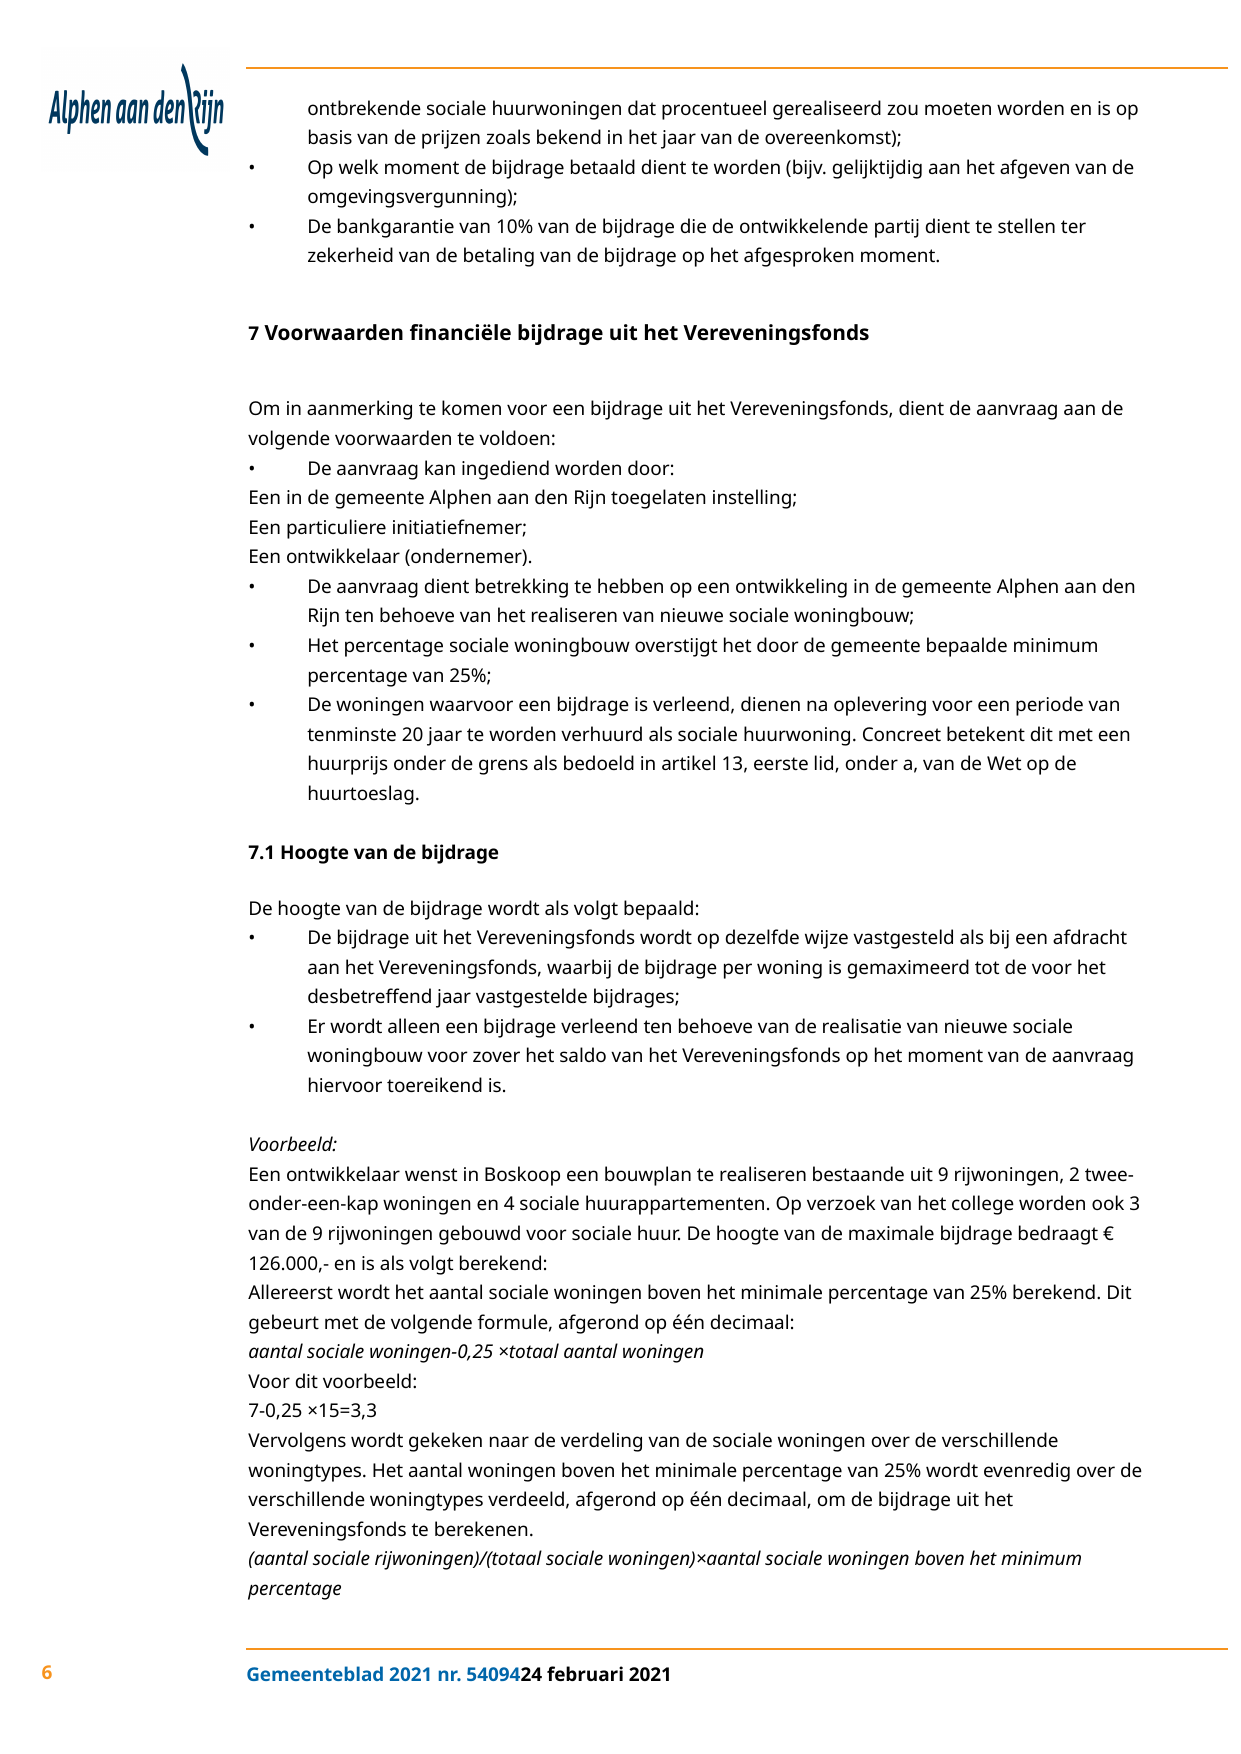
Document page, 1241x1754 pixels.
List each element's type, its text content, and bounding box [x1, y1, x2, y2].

list Er wordt alleen een bijdrage verleend ten behoeve van de realisatie van nieuwe sociale woningbouw voor zover het saldo van het Vereveningsfonds op het moment van de aanvraag hiervoor toereikend is. [248, 1013, 1152, 1098]
text 7.1 Hoogte van de bijdrage [248, 839, 1152, 865]
text (aantal sociale rijwoningen)/(totaal sociale woningen)×aantal sociale woningen boven het minimum percentage [248, 1546, 1152, 1601]
list De woningen waarvoor een bijdrage is verleend, dienen na oplevering voor een periode van tenminste 20 jaar te worden verhuurd als sociale huurwoning. Concreet betekent dit met een huurprijs onder de grens als bedoeld in artikel 13, eerste lid, onder a, van de Wet op de huurtoeslag. [248, 691, 1152, 806]
text Voor dit voorbeeld: [248, 1368, 1152, 1394]
list De bankgarantie van 10% van de bijdrage die de ontwikkelende partij dient te stellen ter zekerheid van de betaling van de bijdrage op het afgesproken moment. [248, 213, 1152, 268]
text Een ontwikkelaar (ondernemer). [248, 543, 1152, 569]
list Het percentage sociale woningbouw overstijgt het door de gemeente bepaalde minimum percentage van 25%; [248, 632, 1152, 688]
text aantal sociale woningen-0,25 ×totaal aantal woningen [248, 1338, 1152, 1364]
text Voorbeeld: [248, 1131, 1152, 1157]
text Een in de gemeente Alphen aan den Rijn toegelaten instelling; [248, 484, 1152, 510]
list ontbrekende sociale huurwoningen dat procentueel gerealiseerd zou moeten worden en is op basis van de prijzen zoals bekend in het jaar van de overeenkomst); [248, 95, 1152, 150]
text Een ontwikkelaar wenst in Boskoop een bouwplan te realiseren bestaande uit 9 rijwoningen, 2 twee-onder-een-kap woningen en 4 sociale huurappartementen. Op verzoek van het college worden ook 3 van de 9 rijwoningen gebouwd voor sociale huur. De hoogte van de maximale bijdrage bedraagt € 126.000,- en is als volgt berekend: [248, 1161, 1152, 1275]
text 7 Voorwaarden financiële bijdrage uit het Vereveningsfonds [248, 318, 1152, 346]
text De hoogte van de bijdrage wordt als volgt bepaald: [248, 895, 1152, 920]
list Op welk moment de bijdrage betaald dient te worden (bijv. gelijktijdig aan het afgeven van de omgevingsvergunning); [248, 154, 1152, 209]
text Vervolgens wordt gekeken naar de verdeling van de sociale woningen over de verschillende woningtypes. Het aantal woningen boven het minimale percentage van 25% wordt evenredig over de verschillende woningtypes verdeeld, afgerond op één decimaal, om de bijdrage uit het Vereveningsfonds te berekenen. [248, 1427, 1152, 1542]
list De bijdrage uit het Vereveningsfonds wordt op dezelfde wijze vastgesteld als bij een afdracht aan het Vereveningsfonds, waarbij de bijdrage per woning is gemaximeerd tot de voor het desbetreffend jaar vastgestelde bijdrages; [248, 924, 1152, 1009]
text Een particuliere initiatiefnemer; [248, 514, 1152, 540]
text 7-0,25 ×15=3,3 [248, 1398, 1152, 1423]
text Allereerst wordt het aantal sociale woningen boven het minimale percentage van 25% berekend. Dit gebeurt met de volgende formule, afgerond op één decimaal: [248, 1279, 1152, 1334]
list De aanvraag kan ingediend worden door: [248, 455, 1152, 481]
text Om in aanmerking te komen voor een bijdrage uit het Vereveningsfonds, dient de aanvraag aan de volgende voorwaarden te voldoen: [248, 396, 1152, 451]
picture [41, 47, 231, 172]
list De aanvraag dient betrekking te hebben op een ontwikkeling in de gemeente Alphen aan den Rijn ten behoeve van het realiseren van nieuwe sociale woningbouw; [248, 573, 1152, 628]
